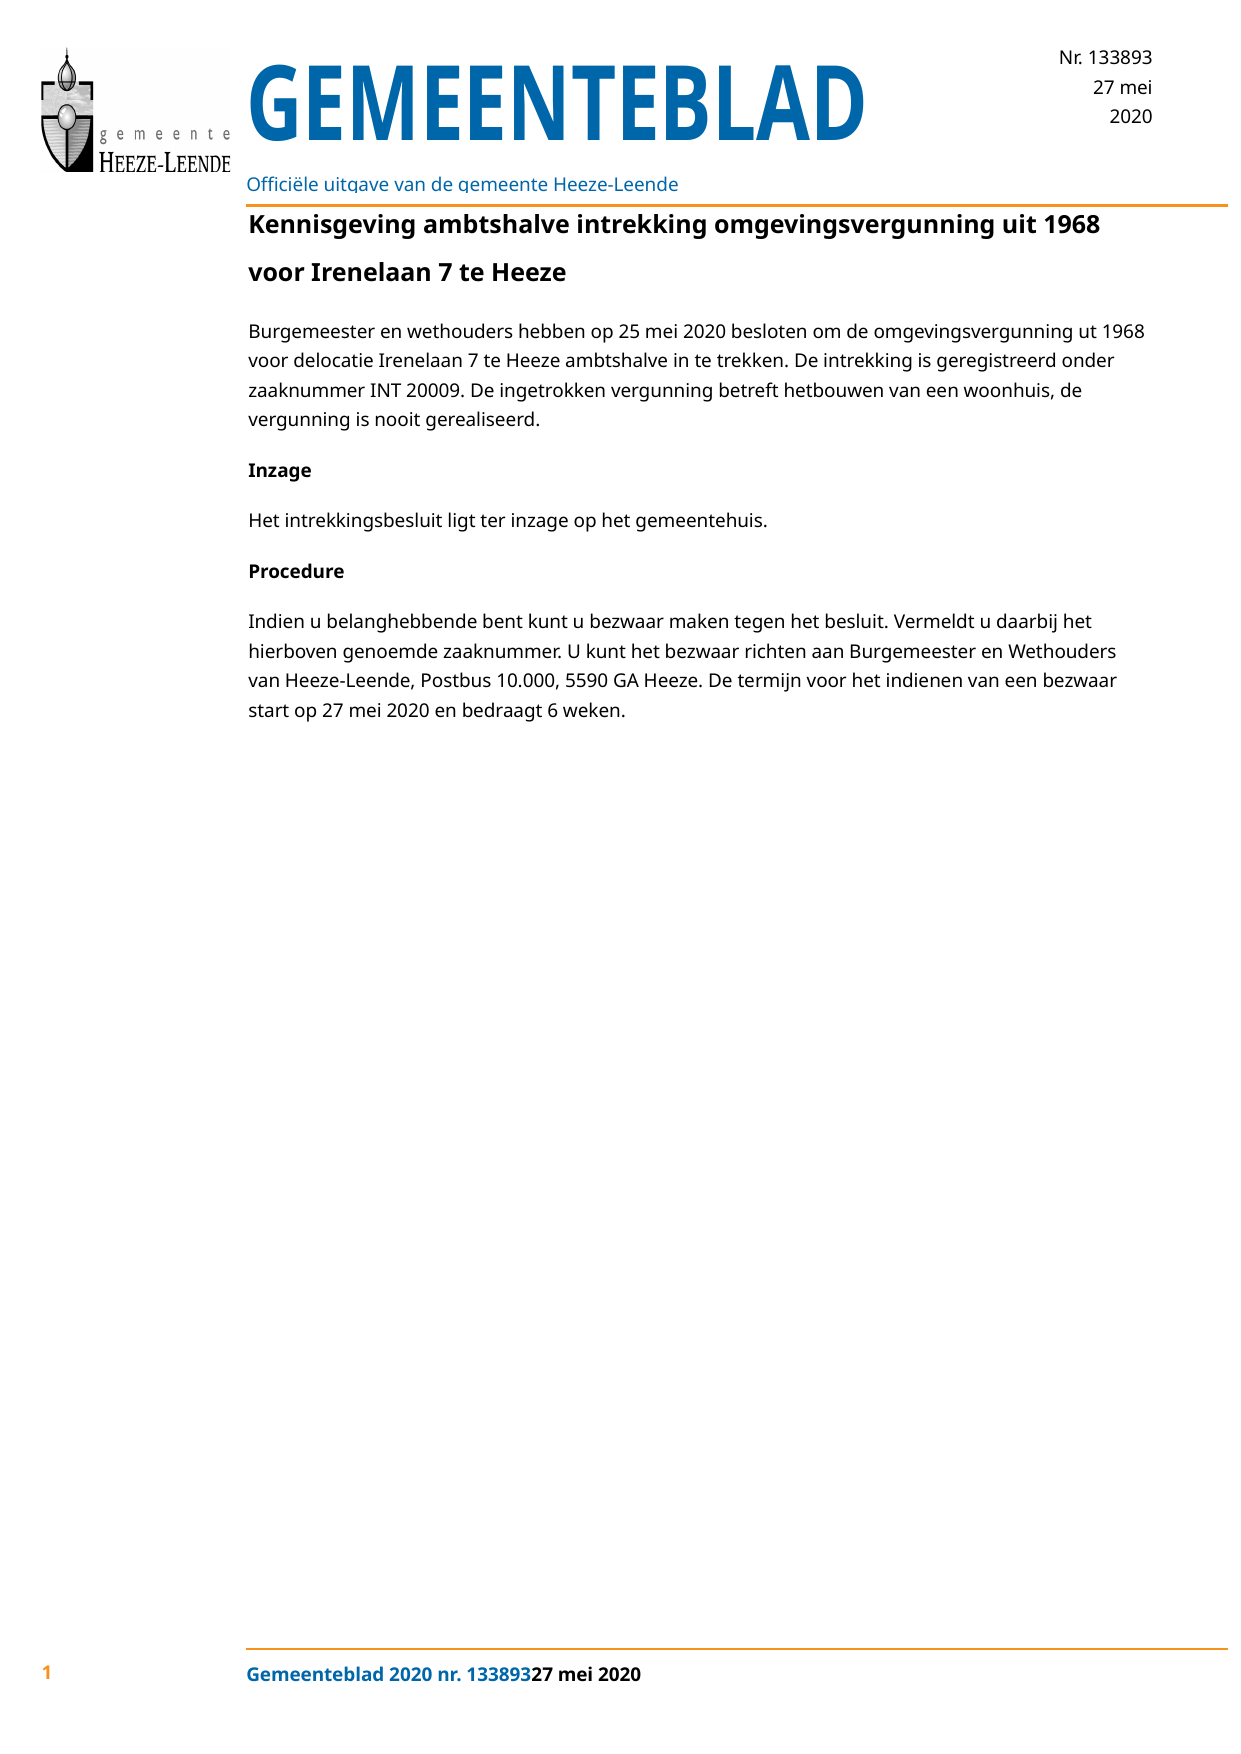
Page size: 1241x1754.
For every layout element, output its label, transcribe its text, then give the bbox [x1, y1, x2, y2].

picture [41, 47, 231, 172]
text Burgemeester en wethouders hebben op 25 mei 2020 besloten om de omgevingsvergunning ut 1968 voor delocatie Irenelaan 7 te Heeze ambtshalve in te trekken. De intrekking is geregistreerd onder zaaknummer INT 20009. De ingetrokken vergunning betreft hetbouwen van een woonhuis, de vergunning is nooit gerealiseerd. [248, 318, 1152, 432]
text Indien u belanghebbende bent kunt u bezwaar maken tegen het besluit. Vermeldt u daarbij het hierboven genoemde zaaknummer. U kunt het bezwaar richten aan Burgemeester en Wethouders van Heeze-Leende, Postbus 10.000, 5590 GA Heeze. De termijn voor het indienen van een bezwaar start op 27 mei 2020 en bedraagt 6 weken. [248, 608, 1152, 723]
text Kennisgeving ambtshalve intrekking omgevingsvergunning uit 1968 voor Irenelaan 7 te Heeze [248, 207, 1152, 288]
text Inzage [248, 457, 1152, 483]
text Het intrekkingsbesluit ligt ter inzage op het gemeentehuis. [248, 507, 1152, 533]
text Procedure [248, 558, 1152, 584]
